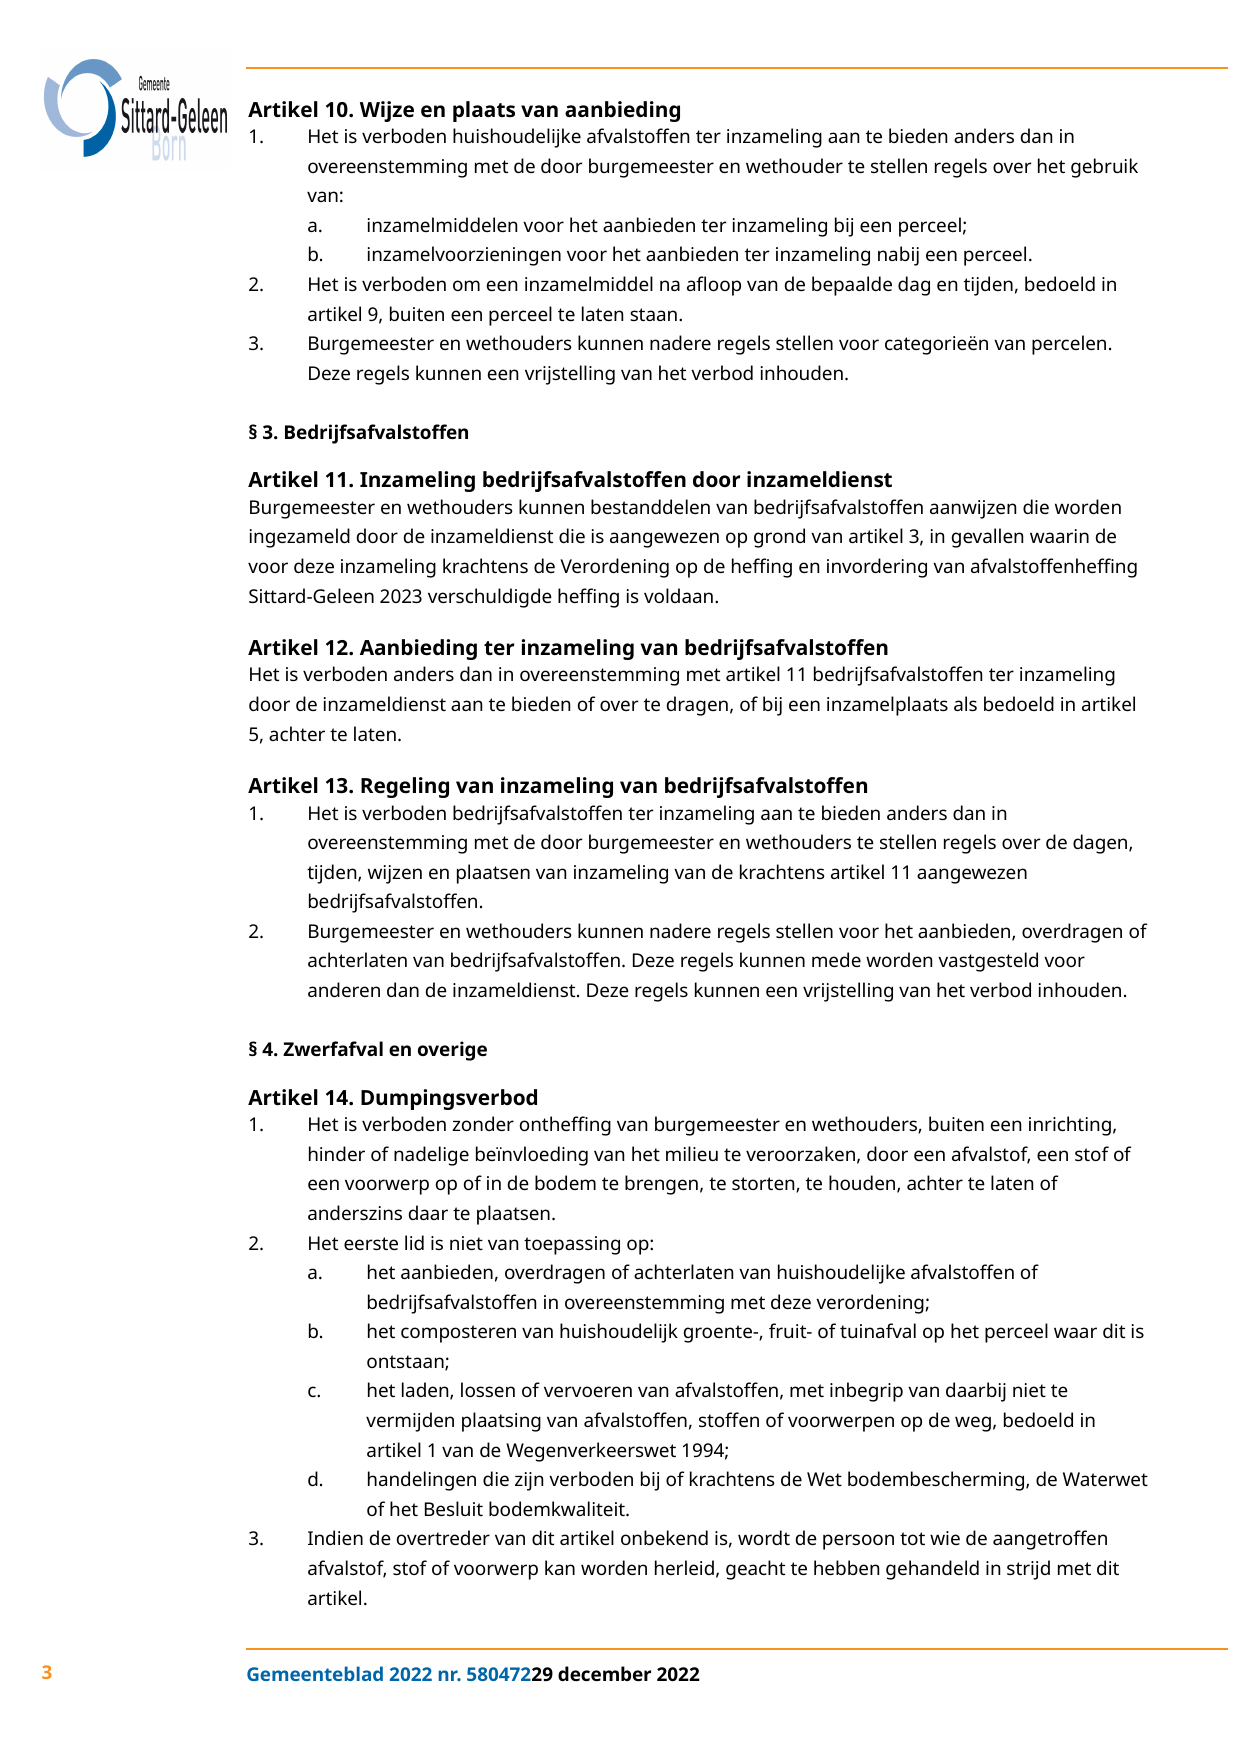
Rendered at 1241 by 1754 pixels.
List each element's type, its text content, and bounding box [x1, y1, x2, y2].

list Burgemeester en wethouders kunnen nadere regels stellen voor categorieën van percelen. Deze regels kunnen een vrijstelling van het verbod inhouden. [248, 330, 1152, 386]
text Artikel 13. Regeling van inzameling van bedrijfsafvalstoffen [248, 771, 1152, 800]
text Artikel 11. Inzameling bedrijfsafvalstoffen door inzameldienst [248, 466, 1152, 494]
list Het is verboden zonder ontheffing van burgemeester en wethouders, buiten een inrichting, hinder of nadelige beïnvloeding van het milieu te veroorzaken, door een afvalstof, een stof of een voorwerp op of in de bodem te brengen, te storten, te houden, achter te laten of anderszins daar te plaatsen. [248, 1111, 1152, 1226]
list Indien de overtreder van dit artikel onbekend is, wordt de persoon tot wie de aangetroffen afvalstof, stof of voorwerp kan worden herleid, geacht te hebben gehandeld in strijd met dit artikel. [248, 1526, 1152, 1610]
list Burgemeester en wethouders kunnen nadere regels stellen voor het aanbieden, overdragen of achterlaten van bedrijfsafvalstoffen. Deze regels kunnen mede worden vastgesteld voor anderen dan de inzameldienst. Deze regels kunnen een vrijstelling van het verbod inhouden. [248, 918, 1152, 1003]
text Burgemeester en wethouders kunnen bestanddelen van bedrijfsafvalstoffen aanwijzen die worden ingezameld door de inzameldienst die is aangewezen op grond van artikel 3, in gevallen waarin de voor deze inzameling krachtens de Verordening op de heffing en invordering van afvalstoffenheffing Sittard-Geleen 2023 verschuldigde heffing is voldaan. [248, 494, 1152, 608]
list het laden, lossen of vervoeren van afvalstoffen, met inbegrip van daarbij niet te vermijden plaatsing van afvalstoffen, stoffen of voorwerpen op de weg, bedoeld in artikel 1 van de Wegenverkeerswet 1994; [307, 1378, 1152, 1462]
text Artikel 14. Dumpingsverbod [248, 1083, 1152, 1111]
list Het is verboden om een inzamelmiddel na afloop van de bepaalde dag en tijden, bedoeld in artikel 9, buiten een perceel te laten staan. [248, 271, 1152, 326]
text Het is verboden anders dan in overeenstemming met artikel 11 bedrijfsafvalstoffen ter inzameling door de inzameldienst aan te bieden of over te dragen, of bij een inzamelplaats als bedoeld in artikel 5, achter te laten. [248, 662, 1152, 747]
list het composteren van huishoudelijk groente-, fruit- of tuinafval op het perceel waar dit is ontstaan; [307, 1318, 1152, 1374]
text § 3. Bedrijfsafvalstoffen [248, 419, 1152, 445]
list Het is verboden huishoudelijke afvalstoffen ter inzameling aan te bieden anders dan in overeenstemming met de door burgemeester en wethouder te stellen regels over het gebruik van: [248, 123, 1152, 208]
list inzamelmiddelen voor het aanbieden ter inzameling bij een perceel; [307, 212, 1152, 238]
list Het is verboden bedrijfsafvalstoffen ter inzameling aan te bieden anders dan in overeenstemming met de door burgemeester en wethouders te stellen regels over de dagen, tijden, wijzen en plaatsen van inzameling van de krachtens artikel 11 aangewezen bedrijfsafvalstoffen. [248, 800, 1152, 914]
list Het eerste lid is niet van toepassing op: [248, 1230, 1152, 1255]
text Artikel 10. Wijze en plaats van aanbieding [248, 95, 1152, 123]
list het aanbieden, overdragen of achterlaten van huishoudelijke afvalstoffen of bedrijfsafvalstoffen in overeenstemming met deze verordening; [307, 1259, 1152, 1314]
text Artikel 12. Aanbieding ter inzameling van bedrijfsafvalstoffen [248, 633, 1152, 662]
picture [41, 47, 231, 172]
text § 4. Zwerfafval en overige [248, 1036, 1152, 1062]
list handelingen die zijn verboden bij of krachtens de Wet bodembescherming, de Waterwet of het Besluit bodemkwaliteit. [307, 1466, 1152, 1522]
list inzamelvoorzieningen voor het aanbieden ter inzameling nabij een perceel. [307, 242, 1152, 267]
